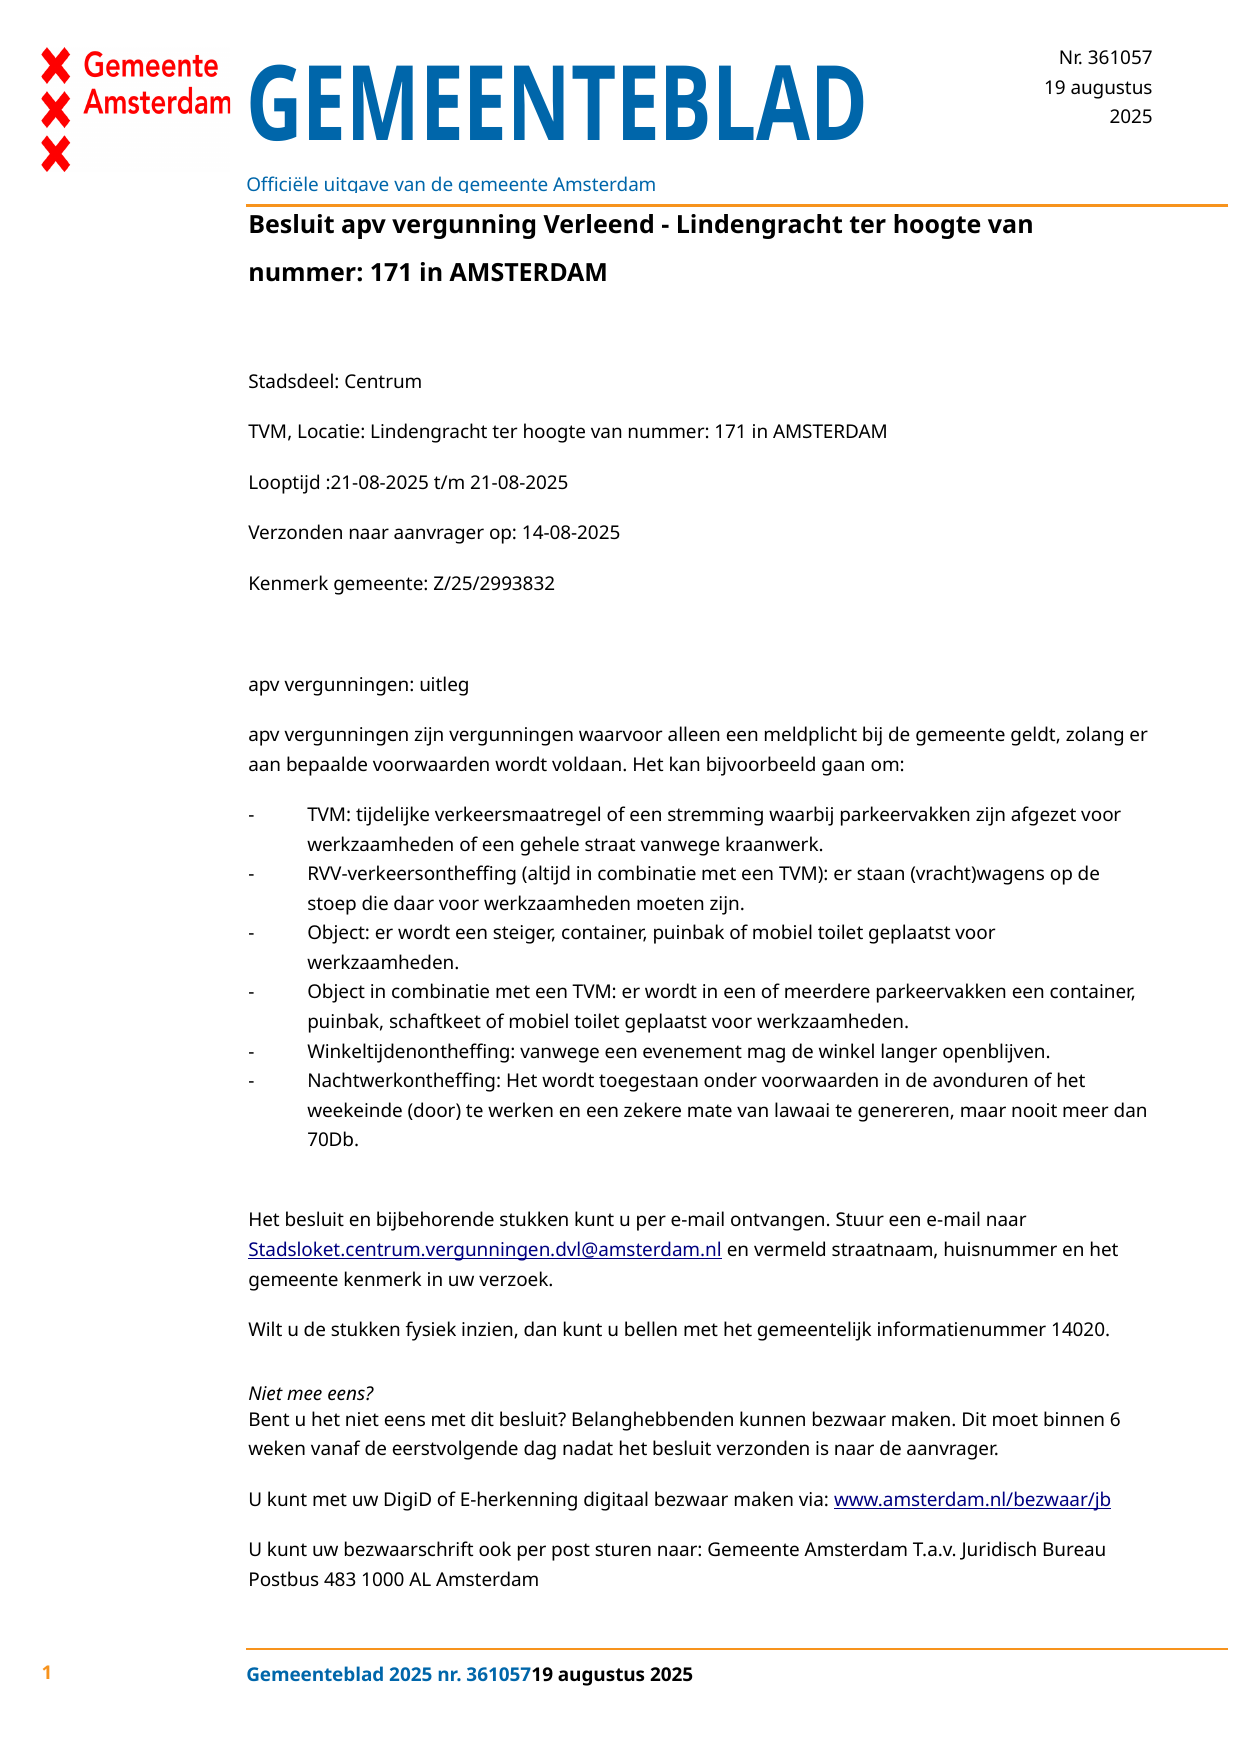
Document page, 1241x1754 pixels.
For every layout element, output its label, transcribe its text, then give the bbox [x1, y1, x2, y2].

picture [41, 47, 231, 172]
text apv vergunningen: uitleg [248, 671, 1152, 697]
text Verzonden naar aanvrager op: 14-08-2025 [248, 519, 1152, 545]
list Object: er wordt een steiger, container, puinbak of mobiel toilet geplaatst voor werkzaamheden. [248, 919, 1152, 975]
text Looptijd :21-08-2025 t/m 21-08-2025 [248, 469, 1152, 495]
text apv vergunningen zijn vergunningen waarvoor alleen een meldplicht bij de gemeente geldt, zolang er aan bepaalde voorwaarden wordt voldaan. Het kan bijvoorbeeld gaan om: [248, 721, 1152, 777]
list Nachtwerkontheffing: Het wordt toegestaan onder voorwaarden in de avonduren of het weekeinde (door) te werken en een zekere mate van lawaai te genereren, maar nooit meer dan 70Db. [248, 1067, 1152, 1152]
text Bent u het niet eens met dit besluit? Belanghebbenden kunnen bezwaar maken. Dit moet binnen 6 weken vanaf de eerstvolgende dag nadat het besluit verzonden is naar de aanvrager. [248, 1406, 1152, 1461]
list RVV-verkeersontheffing (altijd in combinatie met een TVM): er staan (vracht)wagens op de stoep die daar voor werkzaamheden moeten zijn. [248, 860, 1152, 916]
list TVM: tijdelijke verkeersmaatregel of een stremming waarbij parkeervakken zijn afgezet voor werkzaamheden of een gehele straat vanwege kraanwerk. [248, 801, 1152, 857]
list Winkeltijdenontheffing: vanwege een evenement mag de winkel langer openblijven. [248, 1038, 1152, 1064]
text U kunt uw bezwaarschrift ook per post sturen naar: Gemeente Amsterdam T.a.v. Juridisch Bureau Postbus 483 1000 AL Amsterdam [248, 1536, 1152, 1592]
text Kenmerk gemeente: Z/25/2993832 [248, 570, 1152, 596]
text U kunt met uw DigiD of E-herkenning digitaal bezwaar maken via: www.amsterdam.nl/bezwaar/jb [248, 1486, 1152, 1512]
list Object in combinatie met een TVM: er wordt in een of meerdere parkeervakken een container, puinbak, schaftkeet of mobiel toilet geplaatst voor werkzaamheden. [248, 979, 1152, 1034]
text Besluit apv vergunning Verleend - Lindengracht ter hoogte van nummer: 171 in AMSTERDAM [248, 207, 1152, 288]
text Stadsdeel: Centrum [248, 368, 1152, 394]
text TVM, Locatie: Lindengracht ter hoogte van nummer: 171 in AMSTERDAM [248, 419, 1152, 444]
text Het besluit en bijbehorende stukken kunt u per e-mail ontvangen. Stuur een e-mail naar Stadsloket.centrum.vergunningen.dvl@amsterdam.nl en vermeld straatnaam, huisnummer en het gemeente kenmerk in uw verzoek. [248, 1207, 1152, 1292]
text Niet mee eens? [248, 1380, 1152, 1406]
text Wilt u de stukken fysiek inzien, dan kunt u bellen met het gemeentelijk informatienummer 14020. [248, 1316, 1152, 1342]
